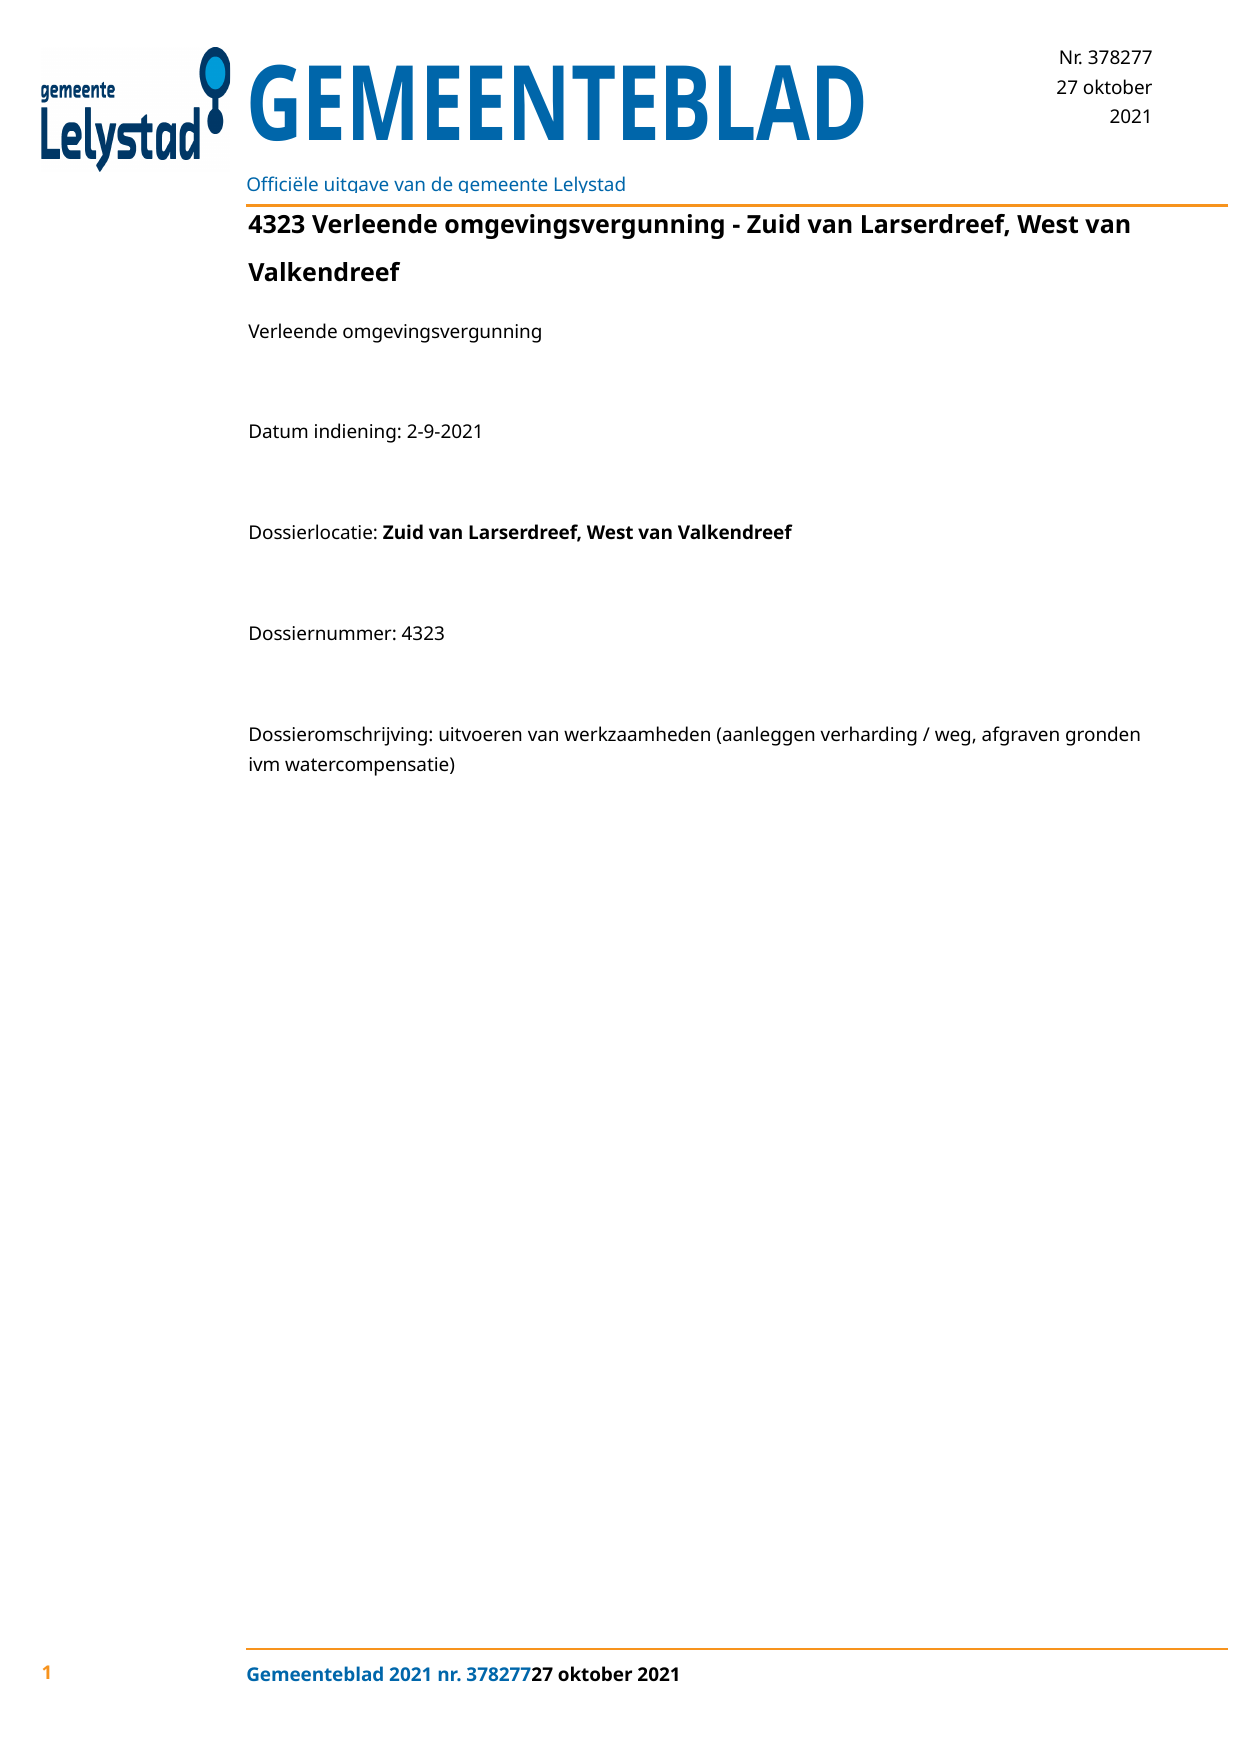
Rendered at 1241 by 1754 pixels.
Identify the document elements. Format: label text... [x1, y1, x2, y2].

text Datum indiening: 2-9-2021 [248, 419, 1152, 444]
text Dossieromschrijving: uitvoeren van werkzaamheden (aanleggen verharding / weg, afgraven gronden ivm watercompensatie) [248, 721, 1152, 777]
text Dossierlocatie: Zuid van Larserdreef, West van Valkendreef [248, 519, 1152, 545]
text 4323 Verleende omgevingsvergunning - Zuid van Larserdreef, West van Valkendreef [248, 207, 1152, 288]
text Dossiernummer: 4323 [248, 620, 1152, 646]
text Verleende omgevingsvergunning [248, 318, 1152, 344]
picture [41, 47, 231, 172]
